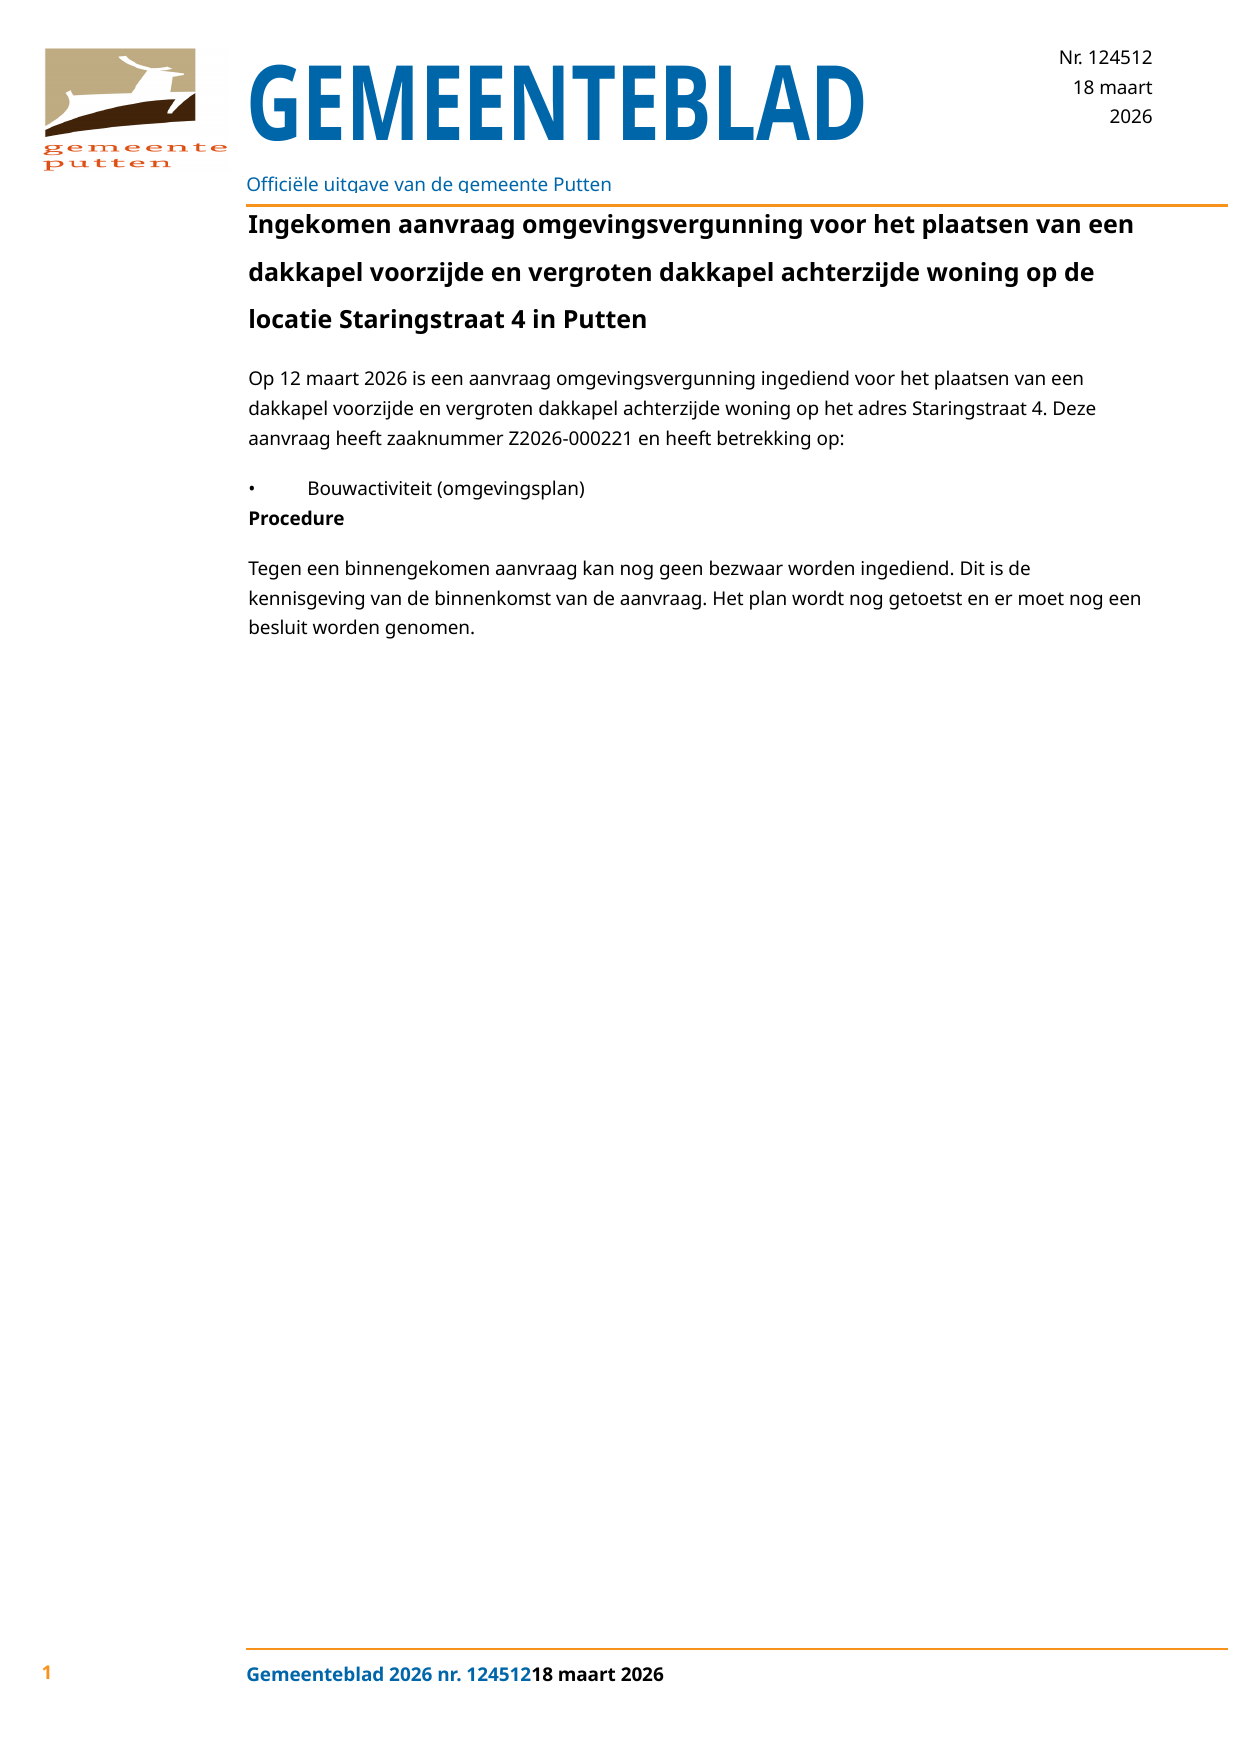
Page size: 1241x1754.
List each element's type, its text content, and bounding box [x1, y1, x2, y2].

picture [41, 47, 231, 172]
text Procedure [248, 505, 1152, 530]
text Tegen een binnengekomen aanvraag kan nog geen bezwaar worden ingediend. Dit is de kennisgeving van de binnenkomst van de aanvraag. Het plan wordt nog getoetst en er moet nog een besluit worden genomen. [248, 555, 1152, 640]
list Bouwactiviteit (omgevingsplan) [248, 475, 1152, 501]
text Ingekomen aanvraag omgevingsvergunning voor het plaatsen van een dakkapel voorzijde en vergroten dakkapel achterzijde woning op de locatie Staringstraat 4 in Putten [248, 207, 1152, 336]
text Op 12 maart 2026 is een aanvraag omgevingsvergunning ingediend voor het plaatsen van een dakkapel voorzijde en vergroten dakkapel achterzijde woning op het adres Staringstraat 4. Deze aanvraag heeft zaaknummer Z2026-000221 en heeft betrekking op: [248, 366, 1152, 450]
